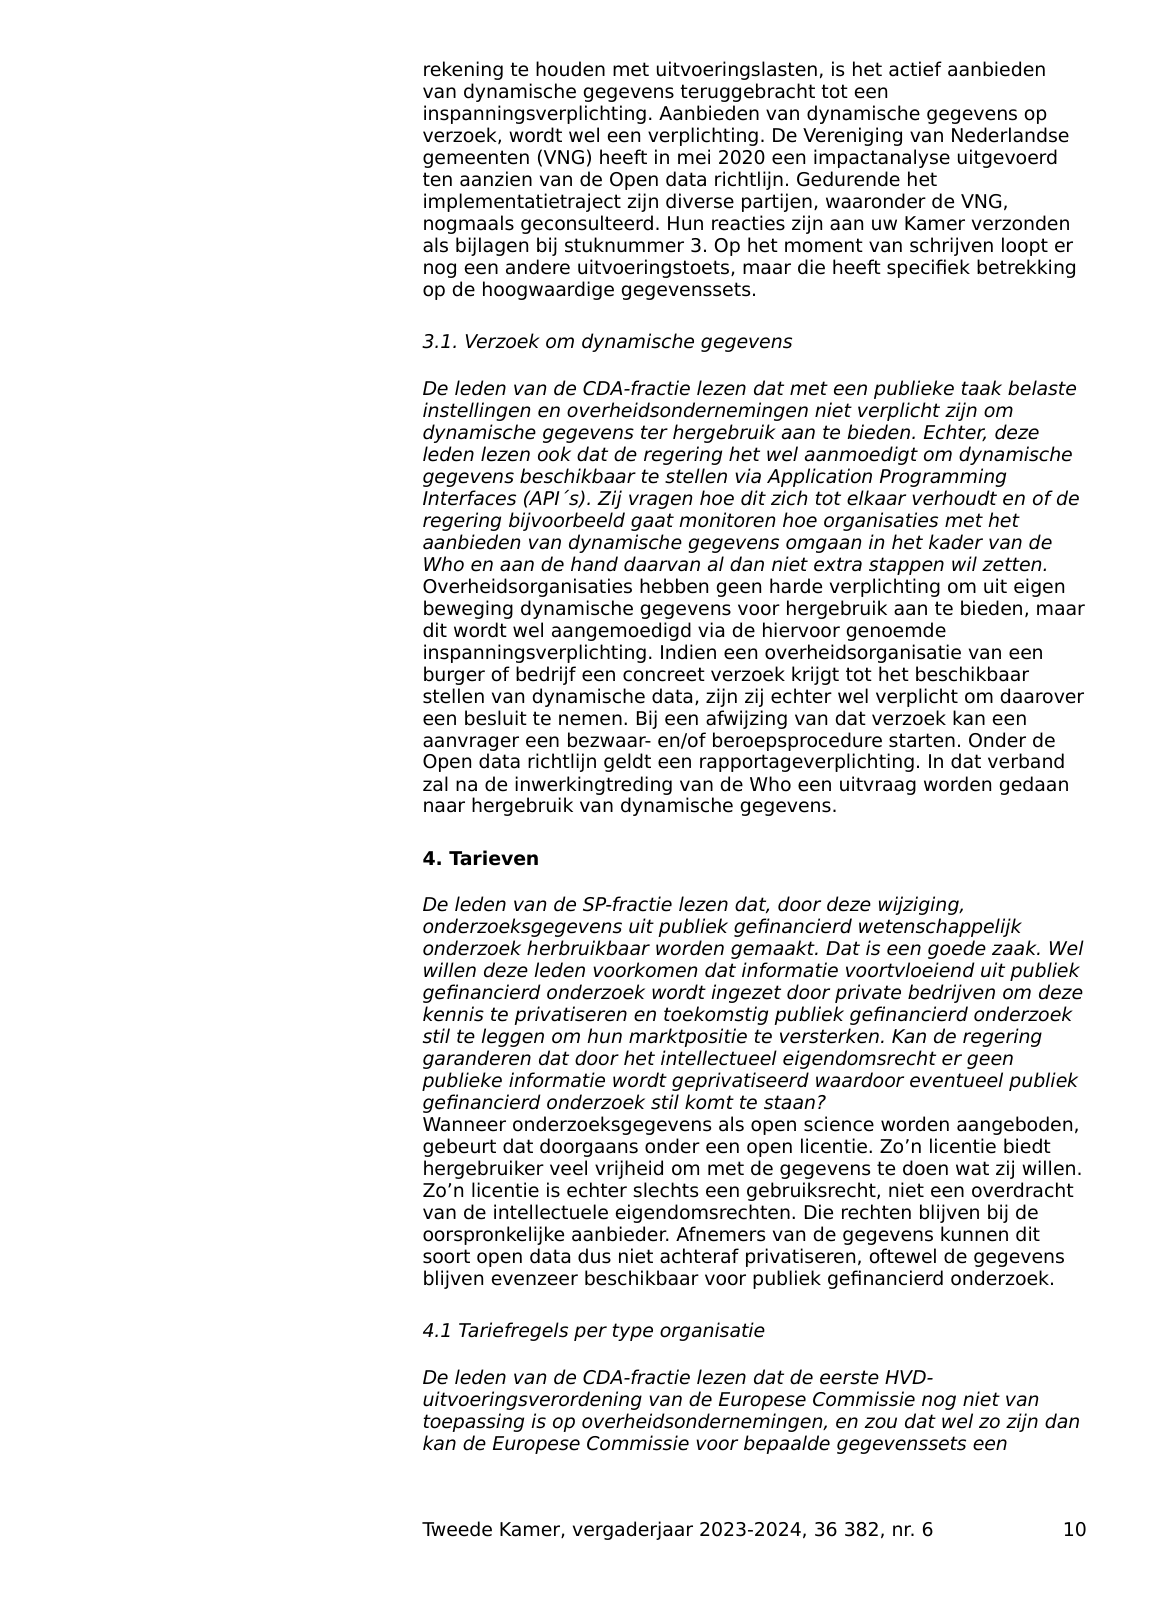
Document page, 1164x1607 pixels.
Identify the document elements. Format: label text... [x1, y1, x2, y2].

text De leden van de SP-fractie lezen dat, door deze wijziging, onderzoeksgegevens uit publiek gefinancierd wetenschappelijk onderzoek herbruikbaar worden gemaakt. Dat is een goede zaak. Wel willen deze leden voorkomen dat informatie voortvloeiend uit publiek gefinancierd onderzoek wordt ingezet door private bedrijven om deze kennis te privatiseren en toekomstig publiek gefinancierd onderzoek stil te leggen om hun marktpositie te versterken. Kan de regering garanderen dat door het intellectueel eigendomsrecht er geen publieke informatie wordt geprivatiseerd waardoor eventueel publiek gefinancierd onderzoek stil komt te staan? [422, 894, 1087, 1114]
subtitle 3.1. Verzoek om dynamische gegevens [422, 331, 1087, 353]
text De leden van de CDA-fractie lezen dat met een publieke taak belaste instellingen en overheidsondernemingen niet verplicht zijn om dynamische gegevens ter hergebruik aan te bieden. Echter, deze leden lezen ook dat de regering het wel aanmoedigt om dynamische gegevens beschikbaar te stellen via Application Programming Interfaces (API´s). Zij vragen hoe dit zich tot elkaar verhoudt en of de regering bijvoorbeeld gaat monitoren hoe organisaties met het aanbieden van dynamische gegevens omgaan in het kader van de Who en aan de hand daarvan al dan niet extra stappen wil zetten. [422, 378, 1087, 576]
text De leden van de CDA-fractie lezen dat de eerste HVD-uitvoeringsverordening van de Europese Commissie nog niet van toepassing is op overheidsondernemingen, en zou dat wel zo zijn dan kan de Europese Commissie voor bepaalde gegevenssets een [422, 1367, 1087, 1455]
subtitle 4. Tarieven [422, 847, 1087, 869]
subtitle 4.1 Tariefregels per type organisatie [422, 1320, 1087, 1342]
text Wanneer onderzoeksgegevens als open science worden aangeboden, gebeurt dat doorgaans onder een open licentie. Zo’n licentie biedt hergebruiker veel vrijheid om met de gegevens te doen wat zij willen. Zo’n licentie is echter slechts een gebruiksrecht, niet een overdracht van de intellectuele eigendomsrechten. Die rechten blijven bij de oorspronkelijke aanbieder. Afnemers van de gegevens kunnen dit soort open data dus niet achteraf privatiseren, oftewel de gegevens blijven evenzeer beschikbaar voor publiek gefinancierd onderzoek. [422, 1114, 1087, 1290]
text Overheidsorganisaties hebben geen harde verplichting om uit eigen beweging dynamische gegevens voor hergebruik aan te bieden, maar dit wordt wel aangemoedigd via de hiervoor genoemde inspanningsverplichting. Indien een overheidsorganisatie van een burger of bedrijf een concreet verzoek krijgt tot het beschikbaar stellen van dynamische data, zijn zij echter wel verplicht om daarover een besluit te nemen. Bij een afwijzing van dat verzoek kan een aanvrager een bezwaar- en/of beroepsprocedure starten. Onder de Open data richtlijn geldt een rapportageverplichting. In dat verband zal na de inwerkingtreding van de Who een uitvraag worden gedaan naar hergebruik van dynamische gegevens. [422, 576, 1087, 817]
text rekening te houden met uitvoeringslasten, is het actief aanbieden van dynamische gegevens teruggebracht tot een inspanningsverplichting. Aanbieden van dynamische gegevens op verzoek, wordt wel een verplichting. De Vereniging van Nederlandse gemeenten (VNG) heeft in mei 2020 een impactanalyse uitgevoerd ten aanzien van de Open data richtlijn. Gedurende het implementatietraject zijn diverse partijen, waaronder de VNG, nogmaals geconsulteerd. Hun reacties zijn aan uw Kamer verzonden als bijlagen bij stuknummer 3. Op het moment van schrijven loopt er nog een andere uitvoeringstoets, maar die heeft specifiek betrekking op de hoogwaardige gegevenssets. [422, 59, 1087, 301]
